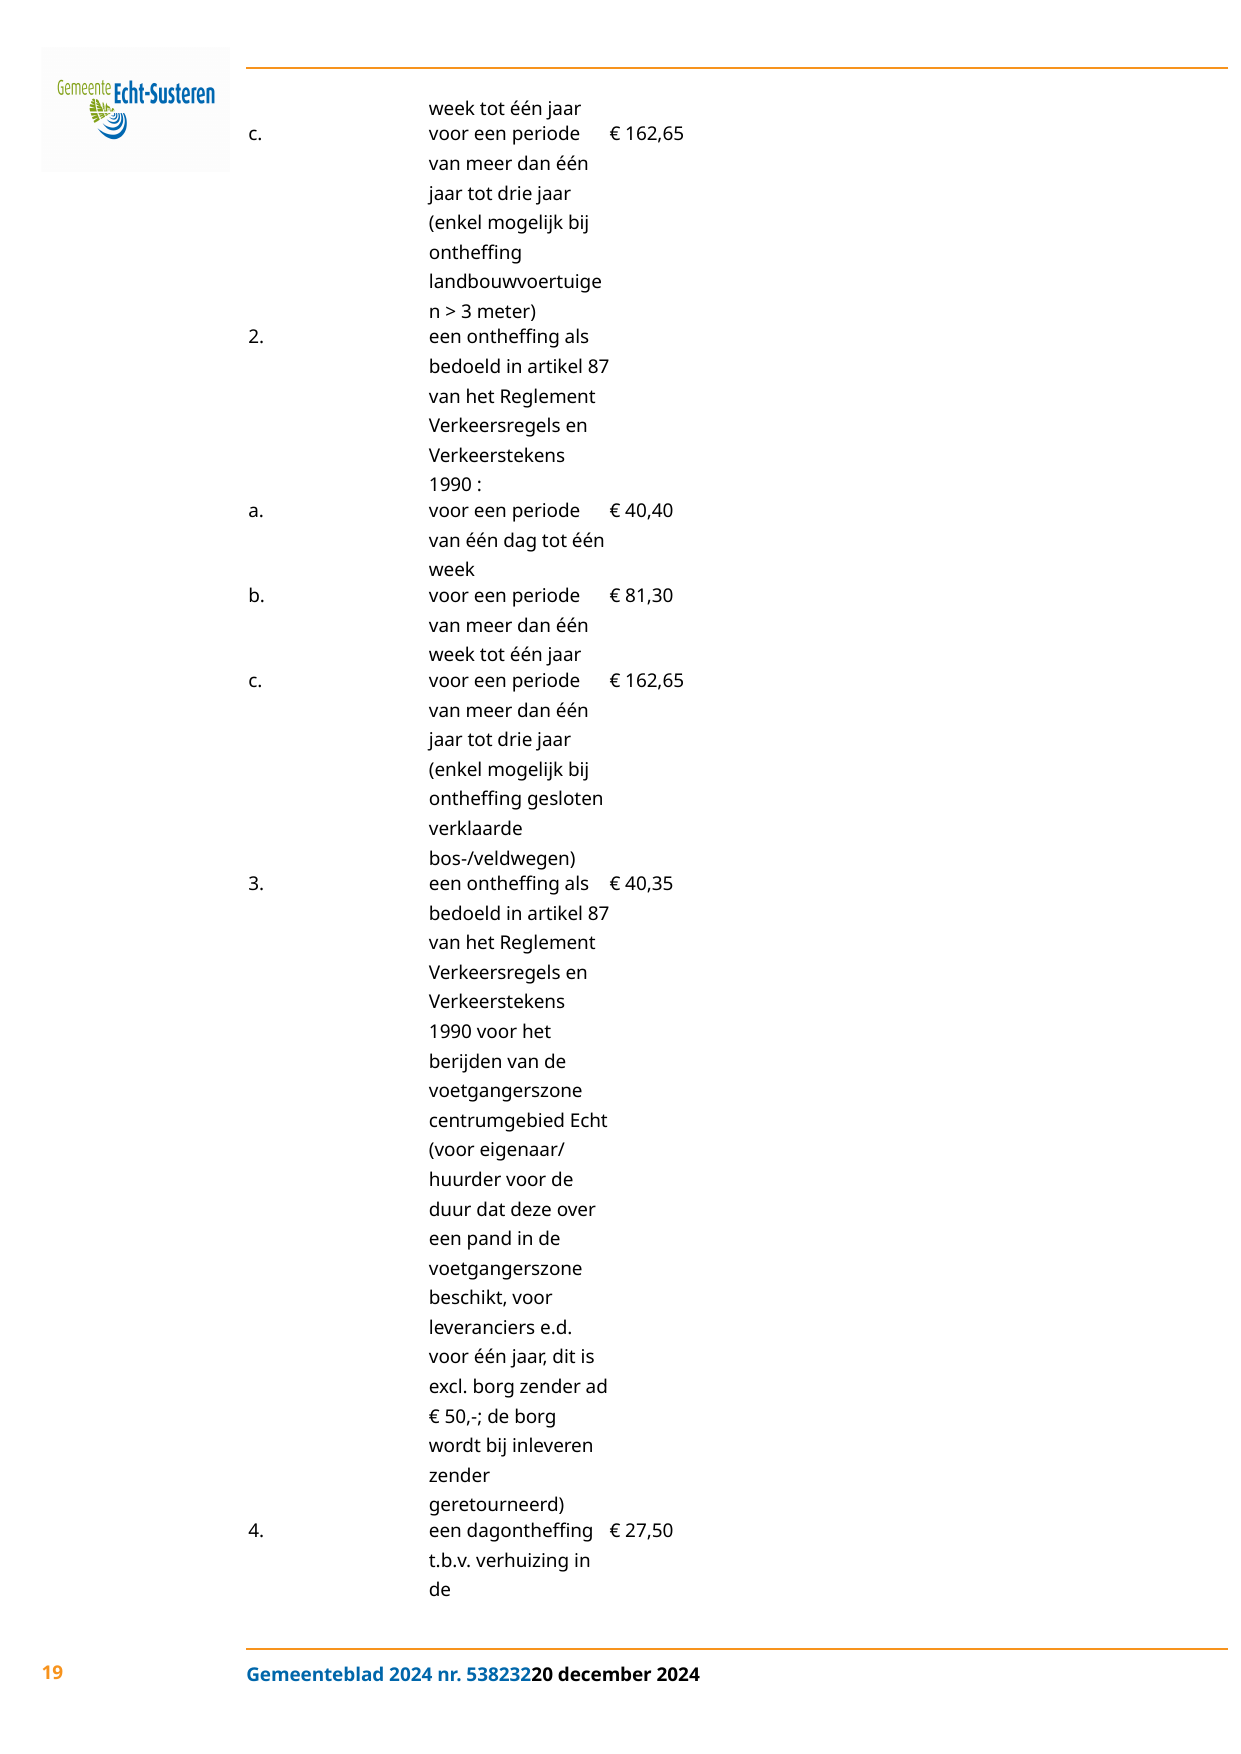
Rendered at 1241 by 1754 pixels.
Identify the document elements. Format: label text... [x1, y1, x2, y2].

table_cell een dagontheffing t.b.v. verhuizing in de [429, 1518, 609, 1602]
table_cell 4. [248, 1518, 429, 1602]
table_cell [790, 498, 971, 582]
table_cell € 162,65 [609, 667, 790, 870]
table_cell € 162,65 [609, 121, 790, 324]
table_cell [971, 324, 1152, 497]
table_cell [609, 95, 790, 121]
table_cell [971, 582, 1152, 667]
table_cell b. [248, 582, 429, 667]
table_cell a. [248, 498, 429, 582]
table_cell [609, 324, 790, 497]
table_cell voor een periode van meer dan één jaar tot drie jaar (enkel mogelijk bij ontheffing landbouwvoertuigen > 3 meter) [429, 121, 609, 324]
table_cell [790, 95, 971, 121]
table_cell [790, 870, 971, 1517]
table_cell een ontheffing als bedoeld in artikel 87 van het Reglement Verkeersregels en Verkeerstekens 1990 : [429, 324, 609, 497]
table_cell € 27,50 [609, 1518, 790, 1602]
table_cell € 40,40 [609, 498, 790, 582]
table_cell c. [248, 121, 429, 324]
table_cell [790, 582, 971, 667]
table_cell [971, 1518, 1152, 1602]
table_cell [248, 95, 429, 121]
table_cell week tot één jaar [429, 95, 609, 121]
table_cell voor een periode van meer dan één week tot één jaar [429, 582, 609, 667]
table_cell [971, 870, 1152, 1517]
table_cell c. [248, 667, 429, 870]
table_cell [790, 121, 971, 324]
table_cell [971, 95, 1152, 121]
table_cell [971, 498, 1152, 582]
picture [41, 47, 231, 172]
table_cell € 81,30 [609, 582, 790, 667]
table_cell [790, 667, 971, 870]
table_cell voor een periode van één dag tot één week [429, 498, 609, 582]
table_cell [971, 121, 1152, 324]
table_cell € 40,35 [609, 870, 790, 1517]
table_cell [790, 1518, 971, 1602]
table_cell [971, 667, 1152, 870]
table_cell [790, 324, 971, 497]
table_cell een ontheffing als bedoeld in artikel 87 van het Reglement Verkeersregels en Verkeerstekens 1990 voor het berijden van de voetgangerszone centrumgebied Echt (voor eigenaar/ huurder voor de duur dat deze over een pand in de voetgangerszone beschikt, voor leveranciers e.d. voor één jaar, dit is excl. borg zender ad € 50,-; de borg wordt bij inleveren zender geretourneerd) [429, 870, 609, 1517]
table_cell 3. [248, 870, 429, 1517]
table_cell 2. [248, 324, 429, 497]
table_cell voor een periode van meer dan één jaar tot drie jaar (enkel mogelijk bij ontheffing gesloten verklaarde bos-/veldwegen) [429, 667, 609, 870]
